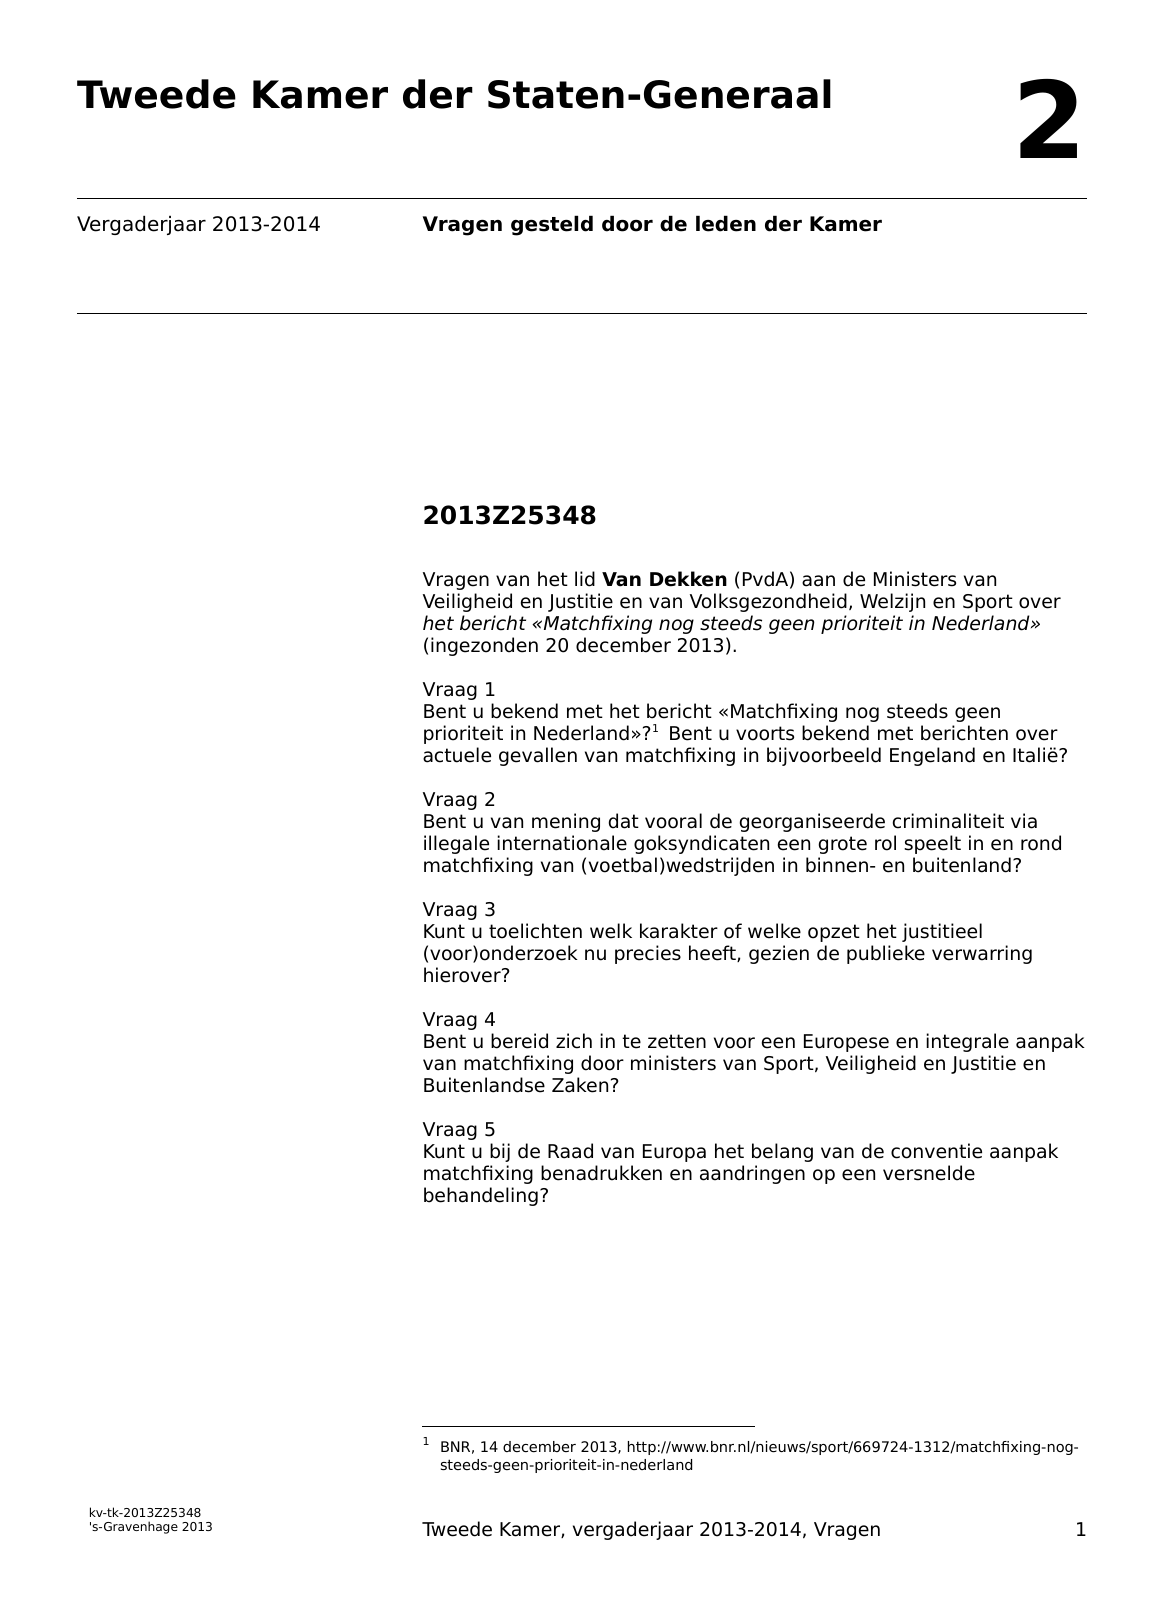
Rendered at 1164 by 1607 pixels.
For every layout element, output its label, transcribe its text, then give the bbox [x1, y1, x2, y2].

text Vraag 5 [422, 1119, 1087, 1141]
text 2013Z25348 [422, 501, 1087, 531]
text BNR, 14 december 2013, http://www.bnr.nl/nieuws/sport/669724-1312/matchfixing-nog-steeds-geen-prioriteit-in-nederland [422, 1435, 1087, 1474]
text Kunt u toelichten welk karakter of welke opzet het justitieel (voor)onderzoek nu precies heeft, gezien de publieke verwarring hierover? [422, 921, 1087, 987]
text Vraag 2 [422, 789, 1087, 811]
text Bent u bereid zich in te zetten voor een Europese en integrale aanpak van matchfixing door ministers van Sport, Veiligheid en Justitie en Buitenlandse Zaken? [422, 1031, 1087, 1097]
text Vraag 1 [422, 679, 1087, 701]
text Bent u van mening dat vooral de georganiseerde criminaliteit via illegale internationale goksyndicaten een grote rol speelt in en rond matchfixing van (voetbal)wedstrijden in binnen- en buitenland? [422, 811, 1087, 877]
text kv-tk-2013Z25348 [88, 1506, 323, 1520]
table_cell Vergaderjaar 2013-2014 [77, 199, 422, 313]
table_header 2 [886, 59, 1087, 198]
text Bent u bekend met het bericht «Matchfixing nog steeds geen prioriteit in Nederland»? Bent u voorts bekend met berichten over actuele gevallen van matchfixing in bijvoorbeeld Engeland en Italië? [422, 701, 1087, 767]
text Vraag 3 [422, 899, 1087, 921]
text Kunt u bij de Raad van Europa het belang van de conventie aanpak matchfixing benadrukken en aandringen op een versnelde behandeling? [422, 1141, 1087, 1207]
table_cell Vragen gesteld door de leden der Kamer [422, 199, 1087, 313]
text Vragen van het lid Van Dekken (PvdA) aan de Ministers van Veiligheid en Justitie en van Volksgezondheid, Welzijn en Sport over het bericht «Matchfixing nog steeds geen prioriteit in Nederland» (ingezonden 20 december 2013). [422, 569, 1087, 657]
text 's-Gravenhage 2013 [88, 1520, 323, 1534]
text Vraag 4 [422, 1009, 1087, 1031]
table_header Tweede Kamer der Staten-Generaal [77, 59, 886, 198]
